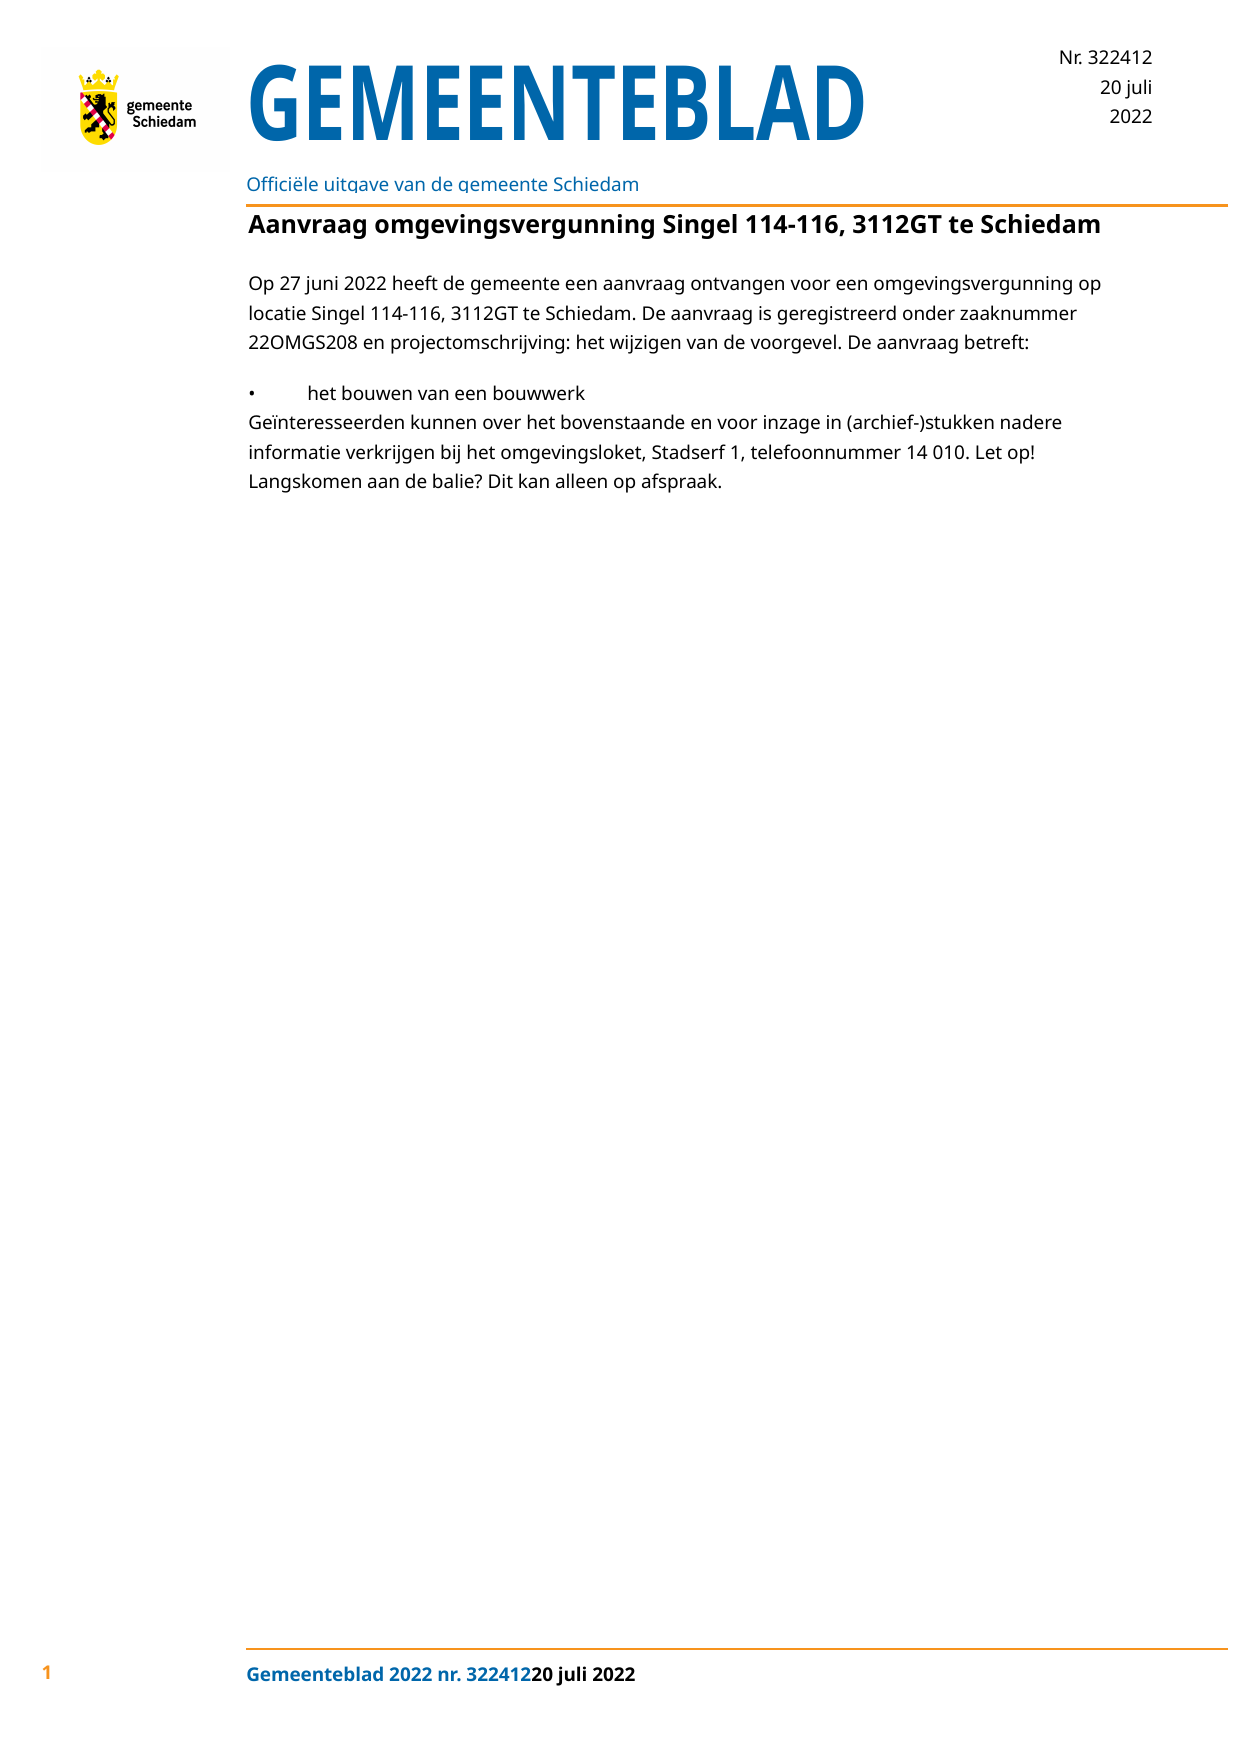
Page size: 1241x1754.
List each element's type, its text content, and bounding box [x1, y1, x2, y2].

text Geïnteresseerden kunnen over het bovenstaande en voor inzage in (archief-)stukken nadere informatie verkrijgen bij het omgevingsloket, Stadserf 1, telefoonnummer 14 010. Let op! Langskomen aan de balie? Dit kan alleen op afspraak. [248, 409, 1152, 494]
text Op 27 juni 2022 heeft de gemeente een aanvraag ontvangen voor een omgevingsvergunning op locatie Singel 114-116, 3112GT te Schiedam. De aanvraag is geregistreerd onder zaaknummer 22OMGS208 en projectomschrijving: het wijzigen van de voorgevel. De aanvraag betreft: [248, 270, 1152, 355]
text Aanvraag omgevingsvergunning Singel 114-116, 3112GT te Schiedam [248, 207, 1152, 241]
picture [41, 47, 231, 172]
list het bouwen van een bouwwerk [248, 380, 1152, 406]
